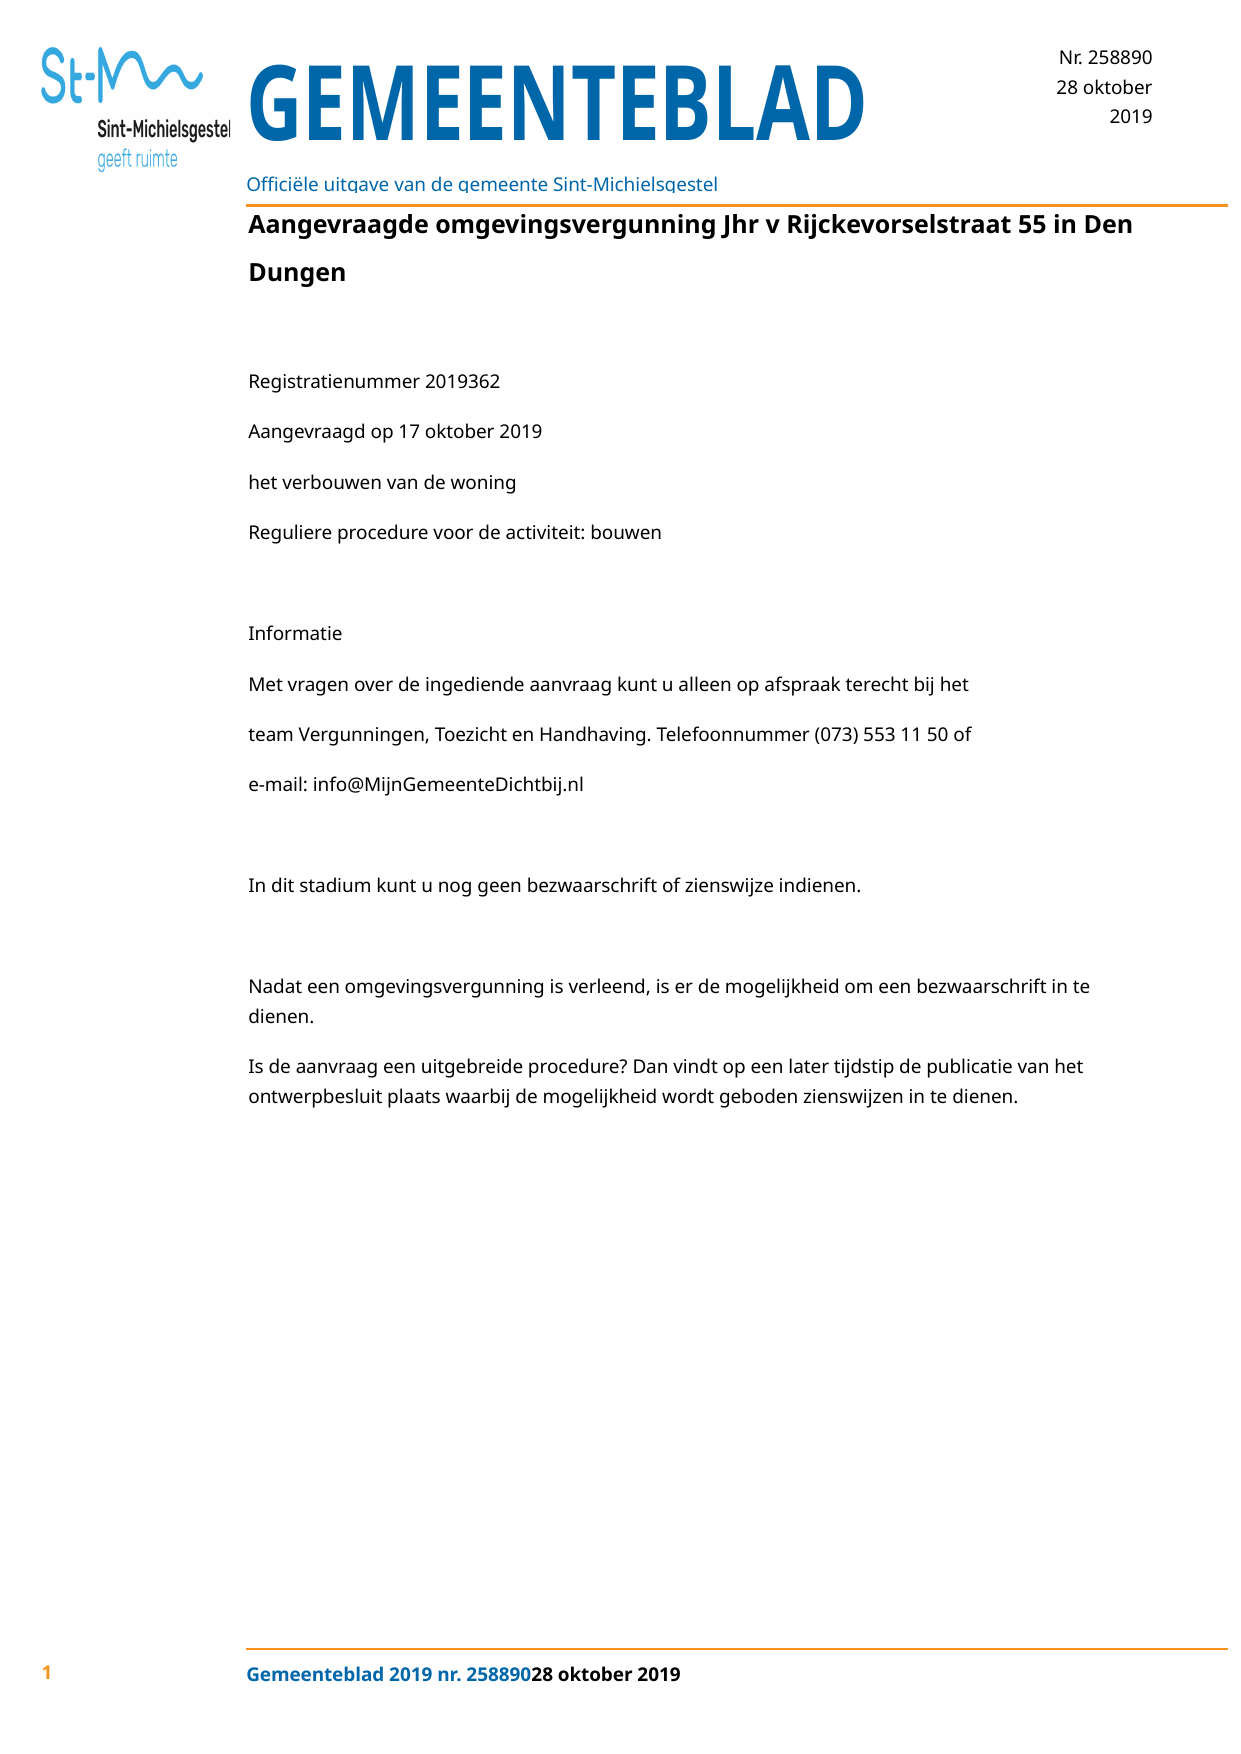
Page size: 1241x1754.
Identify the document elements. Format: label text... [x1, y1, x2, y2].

text team Vergunningen, Toezicht en Handhaving. Telefoonnummer (073) 553 11 50 of [248, 721, 1152, 747]
text Registratienummer 2019362 [248, 368, 1152, 394]
text Reguliere procedure voor de activiteit: bouwen [248, 519, 1152, 545]
text e-mail: info@MijnGemeenteDichtbij.nl [248, 772, 1152, 797]
text In dit stadium kunt u nog geen bezwaarschrift of zienswijze indienen. [248, 872, 1152, 898]
text Aangevraagde omgevingsvergunning Jhr v Rijckevorselstraat 55 in Den Dungen [248, 207, 1152, 288]
picture [41, 47, 231, 172]
text Nadat een omgevingsvergunning is verleend, is er de mogelijkheid om een bezwaarschrift in te dienen. [248, 973, 1152, 1029]
text Met vragen over de ingediende aanvraag kunt u alleen op afspraak terecht bij het [248, 671, 1152, 697]
text Is de aanvraag een uitgebreide procedure? Dan vindt op een later tijdstip de publicatie van het ontwerpbesluit plaats waarbij de mogelijkheid wordt geboden zienswijzen in te dienen. [248, 1053, 1152, 1109]
text Informatie [248, 620, 1152, 646]
text het verbouwen van de woning [248, 469, 1152, 495]
text Aangevraagd op 17 oktober 2019 [248, 419, 1152, 444]
